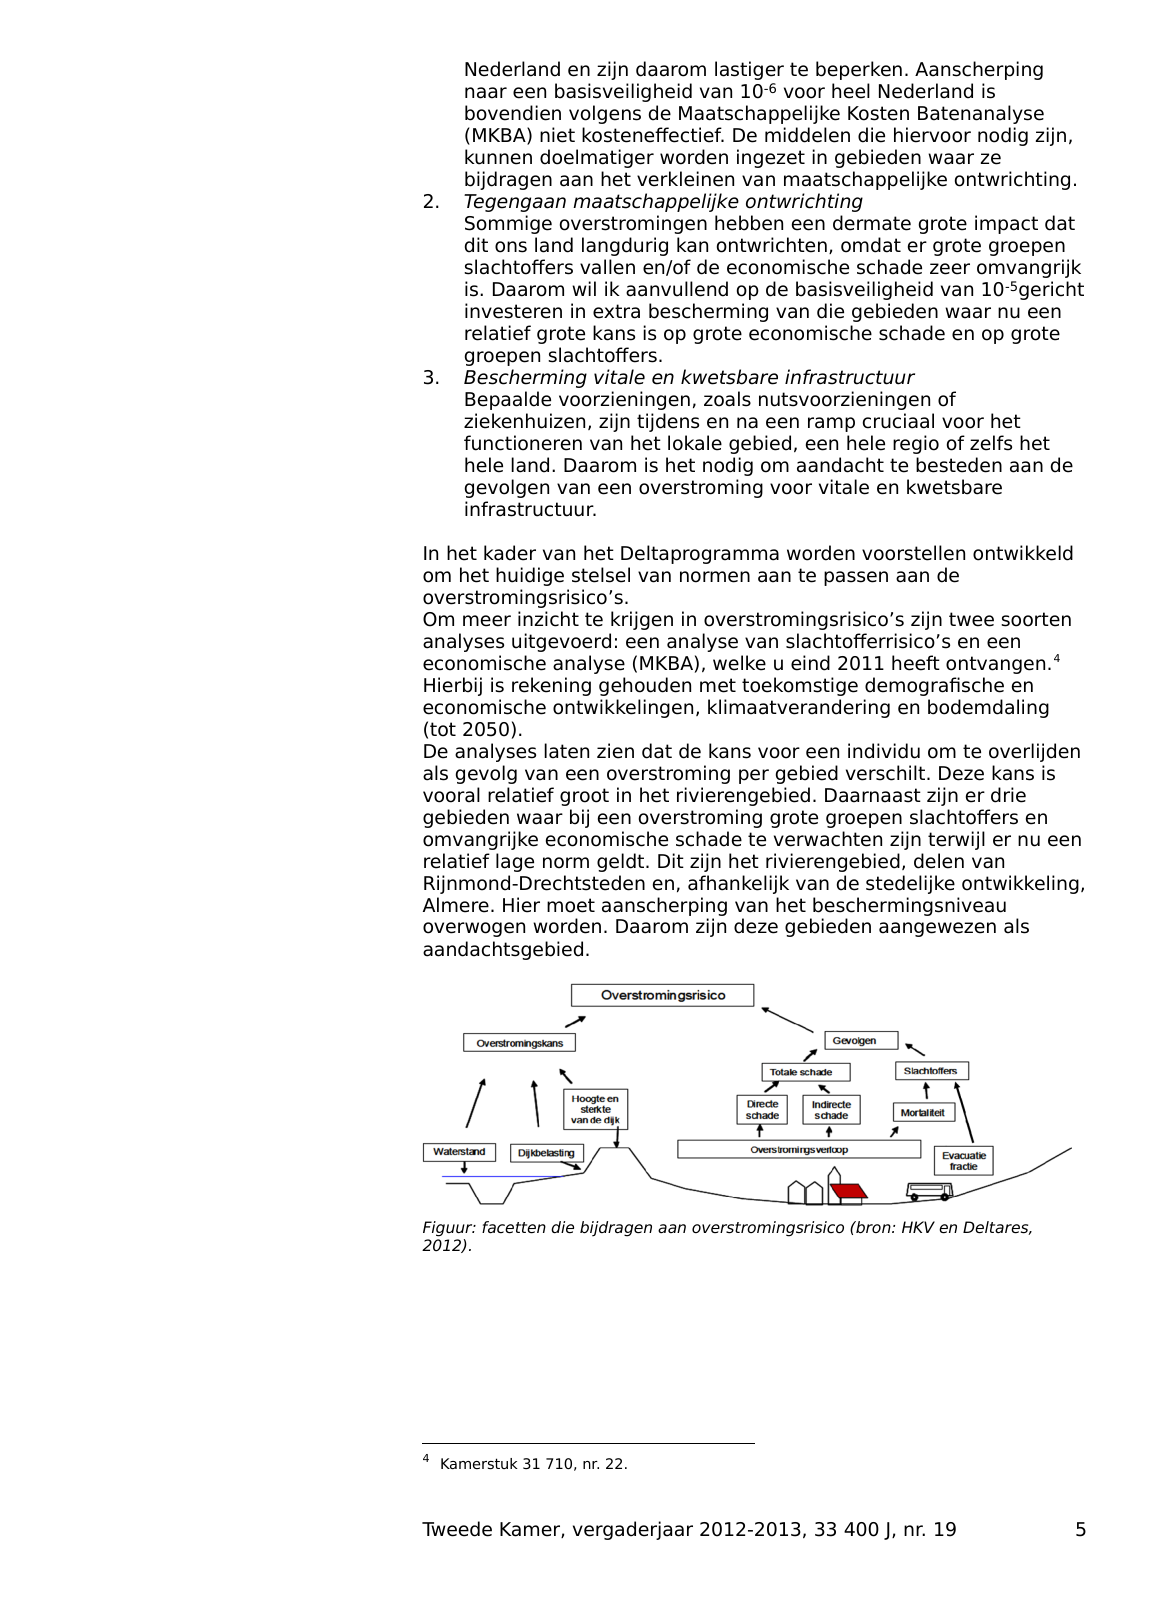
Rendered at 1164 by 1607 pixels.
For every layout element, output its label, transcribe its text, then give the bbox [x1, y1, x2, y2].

text Sommige overstromingen hebben een dermate grote impact dat dit ons land langdurig kan ontwrichten, omdat er grote groepen slachtoffers vallen en/of de economische schade zeer omvangrijk is. Daarom wil ik aanvullend op de basisveiligheid van 10-5gericht investeren in extra bescherming van die gebieden waar nu een relatief grote kans is op grote economische schade en op grote groepen slachtoffers. [464, 213, 1087, 367]
text De analyses laten zien dat de kans voor een individu om te overlijden als gevolg van een overstroming per gebied verschilt. Deze kans is vooral relatief groot in het rivierengebied. Daarnaast zijn er drie gebieden waar bij een overstroming grote groepen slachtoffers en omvangrijke economische schade te verwachten zijn terwijl er nu een relatief lage norm geldt. Dit zijn het rivierengebied, delen van Rijnmond-Drechtsteden en, afhankelijk van de stedelijke ontwikkeling, Almere. Hier moet aanscherping van het beschermingsniveau overwogen worden. Daarom zijn deze gebieden aangewezen als aandachtsgebied. [422, 741, 1087, 960]
text 3. Bescherming vitale en kwetsbare infrastructuur [422, 367, 1087, 389]
text Figuur: facetten die bijdragen aan overstromingsrisico (bron: HKV en Deltares, 2012). [422, 1219, 1072, 1255]
picture [422, 982, 1072, 1207]
text 2. Tegengaan maatschappelijke ontwrichting [422, 191, 1087, 213]
text Bepaalde voorzieningen, zoals nutsvoorzieningen of ziekenhuizen, zijn tijdens en na een ramp cruciaal voor het functioneren van het lokale gebied, een hele regio of zelfs het hele land. Daarom is het nodig om aandacht te besteden aan de gevolgen van een overstroming voor vitale en kwetsbare infrastructuur. [464, 389, 1087, 521]
text Om meer inzicht te krijgen in overstromingsrisico’s zijn twee soorten analyses uitgevoerd: een analyse van slachtofferrisico’s en een economische analyse (MKBA), welke u eind 2011 heeft ontvangen. Hierbij is rekening gehouden met toekomstige demografische en economische ontwikkelingen, klimaatverandering en bodemdaling (tot 2050). [422, 609, 1087, 741]
text Kamerstuk 31 710, nr. 22. [422, 1452, 1087, 1474]
text Nederland en zijn daarom lastiger te beperken. Aanscherping naar een basisveiligheid van 10-6 voor heel Nederland is bovendien volgens de Maatschappelijke Kosten Batenanalyse (MKBA) niet kosteneffectief. De middelen die hiervoor nodig zijn, kunnen doelmatiger worden ingezet in gebieden waar ze bijdragen aan het verkleinen van maatschappelijke ontwrichting. [464, 59, 1087, 191]
text In het kader van het Deltaprogramma worden voorstellen ontwikkeld om het huidige stelsel van normen aan te passen aan de overstromingsrisico’s. [422, 543, 1087, 609]
